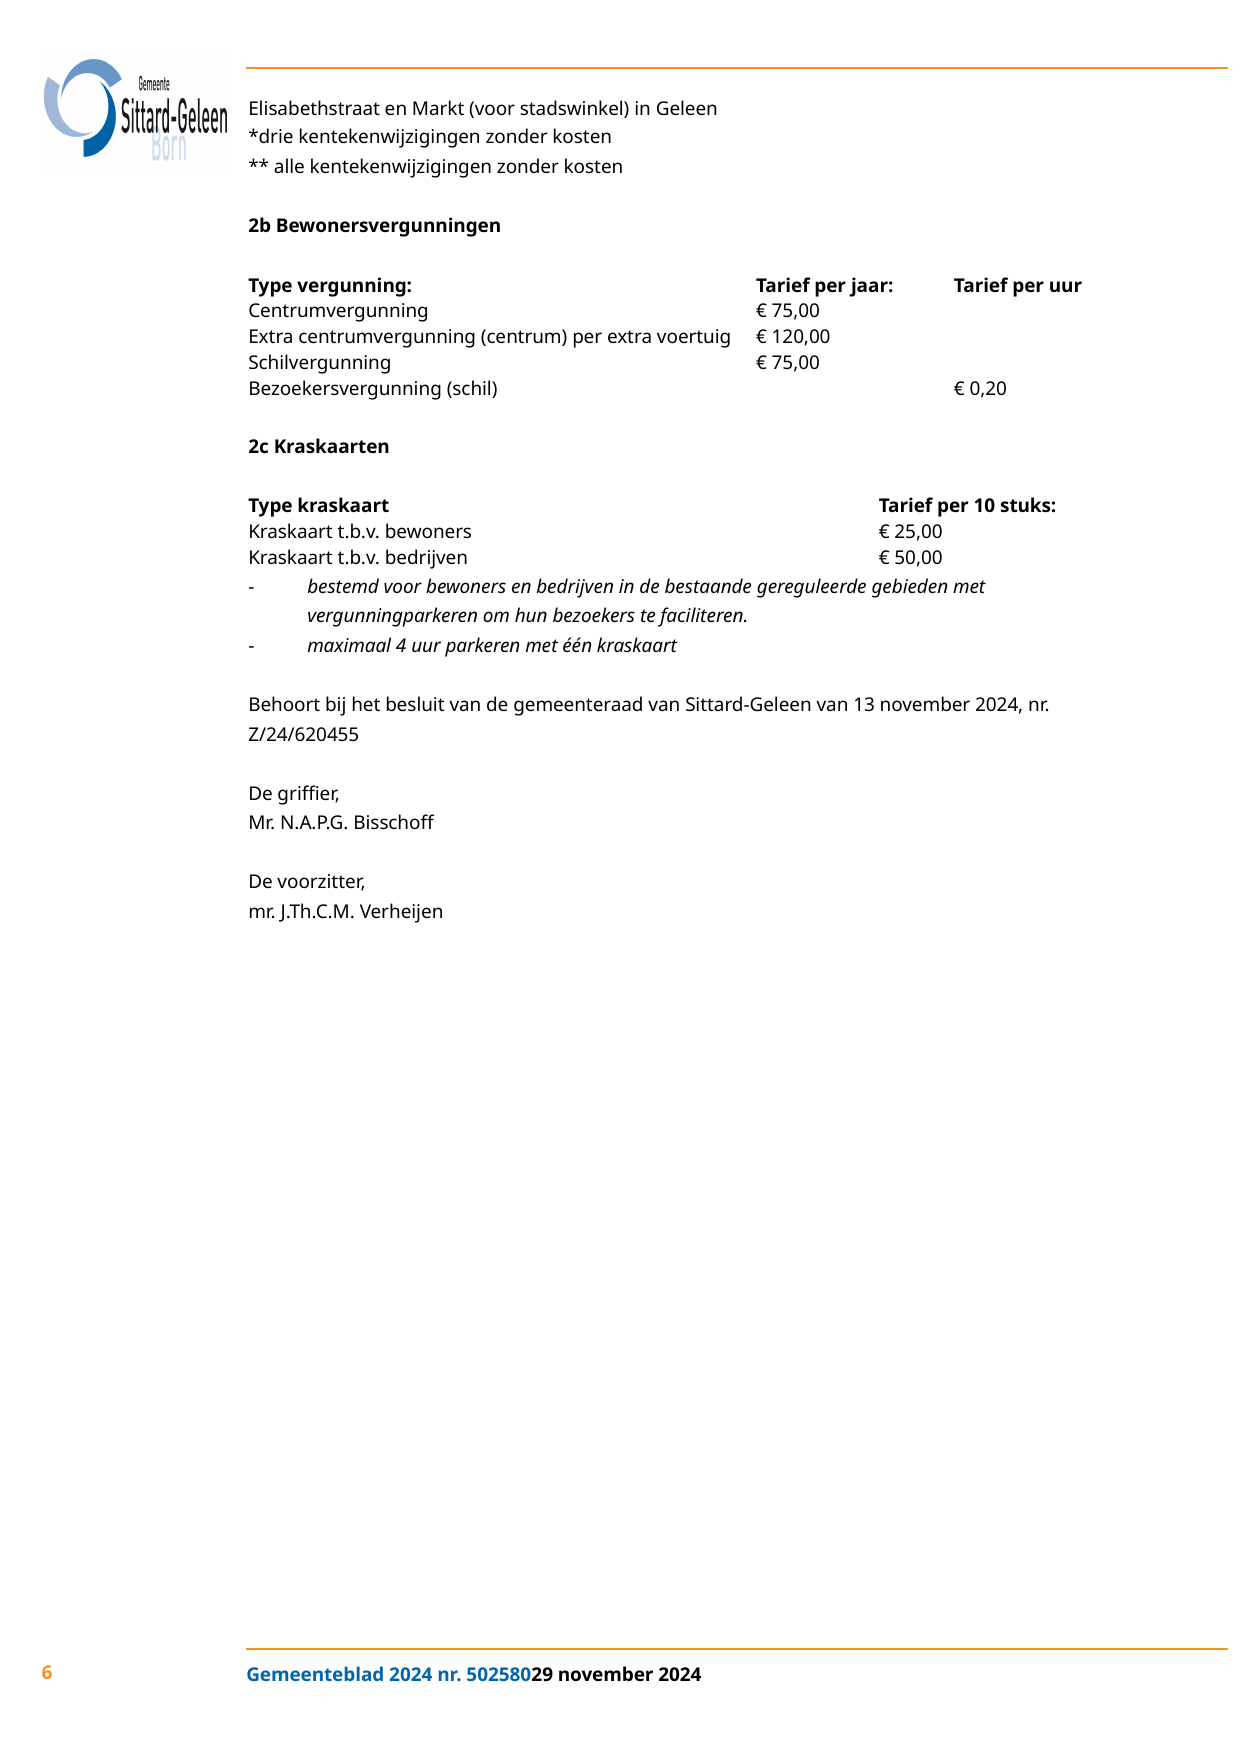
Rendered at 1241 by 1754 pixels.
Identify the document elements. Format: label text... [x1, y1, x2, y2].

text 2c Kraskaarten [248, 433, 1152, 459]
text ** alle kentekenwijzigingen zonder kosten [248, 153, 1152, 179]
table_header Tarief per jaar: [756, 272, 954, 297]
table_cell € 25,00 [879, 518, 1152, 544]
table_cell [756, 375, 954, 400]
table_header Tarief per uur [954, 272, 1152, 297]
table_cell € 0,20 [954, 375, 1152, 400]
text mr. J.Th.C.M. Verheijen [248, 898, 1152, 924]
table_cell Extra centrumvergunning (centrum) per extra voertuig [248, 323, 756, 349]
table_cell [763, 95, 957, 121]
picture [41, 47, 231, 172]
table_cell € 75,00 [756, 298, 954, 323]
table_cell Schilvergunning [248, 349, 756, 375]
table_cell [958, 95, 1152, 121]
table_header Type vergunning: [248, 272, 756, 297]
text 2b Bewonersvergunningen [248, 212, 1152, 238]
list bestemd voor bewoners en bedrijven in de bestaande gereguleerde gebieden met vergunningparkeren om hun bezoekers te faciliteren. [248, 573, 1152, 628]
table_cell € 120,00 [756, 323, 954, 349]
table_header Type kraskaart [248, 493, 878, 518]
table_cell [954, 349, 1152, 375]
text De voorzitter, [248, 869, 1152, 894]
text *drie kentekenwijzigingen zonder kosten [248, 124, 1152, 149]
list maximaal 4 uur parkeren met één kraskaart [248, 632, 1152, 658]
text Behoort bij het besluit van de gemeenteraad van Sittard-Geleen van 13 november 2024, nr. Z/24/620455 [248, 691, 1152, 747]
table_cell € 75,00 [756, 349, 954, 375]
table_cell Kraskaart t.b.v. bedrijven [248, 544, 878, 570]
table_cell [954, 298, 1152, 323]
table_cell Bezoekersvergunning (schil) [248, 375, 756, 400]
table_cell Elisabethstraat en Markt (voor stadswinkel) in Geleen [248, 95, 763, 121]
table_cell € 50,00 [879, 544, 1152, 570]
text Mr. N.A.P.G. Bisschoff [248, 809, 1152, 835]
table_cell [954, 323, 1152, 349]
table_cell Centrumvergunning [248, 298, 756, 323]
table_cell Kraskaart t.b.v. bewoners [248, 518, 878, 544]
table_header Tarief per 10 stuks: [879, 493, 1152, 518]
text De griffier, [248, 780, 1152, 806]
